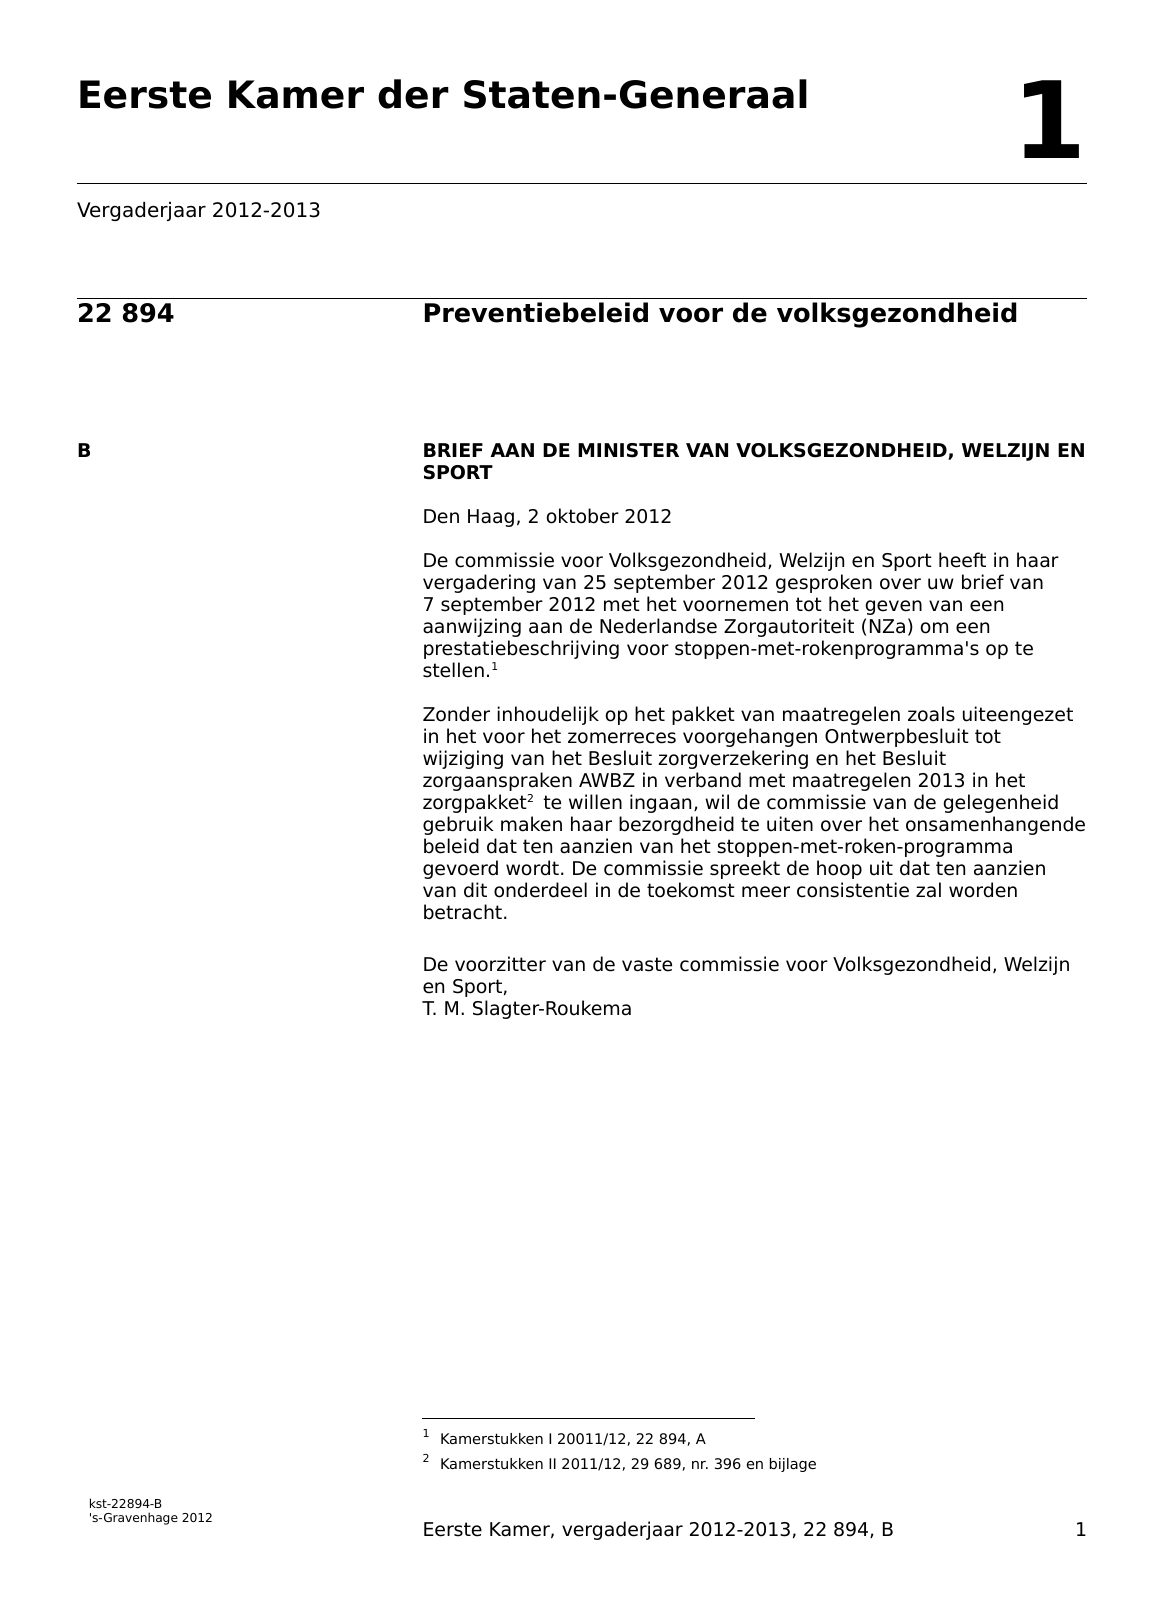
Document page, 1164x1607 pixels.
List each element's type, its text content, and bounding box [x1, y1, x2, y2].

table_header 1 [886, 59, 1087, 183]
subtitle B BRIEF AAN DE MINISTER VAN VOLKSGEZONDHEID, WELZIJN EN SPORT [77, 440, 1087, 484]
table_cell Vergaderjaar 2012-2013 [77, 184, 1087, 298]
text Kamerstukken II 2011/12, 29 689, nr. 396 en bijlage [422, 1452, 1087, 1474]
text Kamerstukken I 20011/12, 22 894, A [422, 1427, 1087, 1449]
text 's-Gravenhage 2012 [88, 1511, 323, 1525]
subtitle 22 894 Preventiebeleid voor de volksgezondheid [77, 299, 1087, 329]
text Den Haag, 2 oktober 2012 [422, 506, 1087, 528]
text Zonder inhoudelijk op het pakket van maatregelen zoals uiteengezet in het voor het zomerreces voorgehangen Ontwerpbesluit tot wijziging van het Besluit zorgverzekering en het Besluit zorgaanspraken AWBZ in verband met maatregelen 2013 in het zorgpakket te willen ingaan, wil de commissie van de gelegenheid gebruik maken haar bezorgdheid te uiten over het onsamenhangende beleid dat ten aanzien van het stoppen-met-roken-programma gevoerd wordt. De commissie spreekt de hoop uit dat ten aanzien van dit onderdeel in de toekomst meer consistentie zal worden betracht. [422, 704, 1087, 924]
text De commissie voor Volksgezondheid, Welzijn en Sport heeft in haar vergadering van 25 september 2012 gesproken over uw brief van 7 september 2012 met het voornemen tot het geven van een aanwijzing aan de Nederlandse Zorgautoriteit (NZa) om een prestatiebeschrijving voor stoppen-met-rokenprogramma's op te stellen. [422, 550, 1087, 682]
text kst-22894-B [88, 1497, 323, 1511]
text De voorzitter van de vaste commissie voor Volksgezondheid, Welzijn en Sport, T. M. Slagter-Roukema [422, 954, 1087, 1020]
table_header Eerste Kamer der Staten-Generaal [77, 59, 886, 183]
